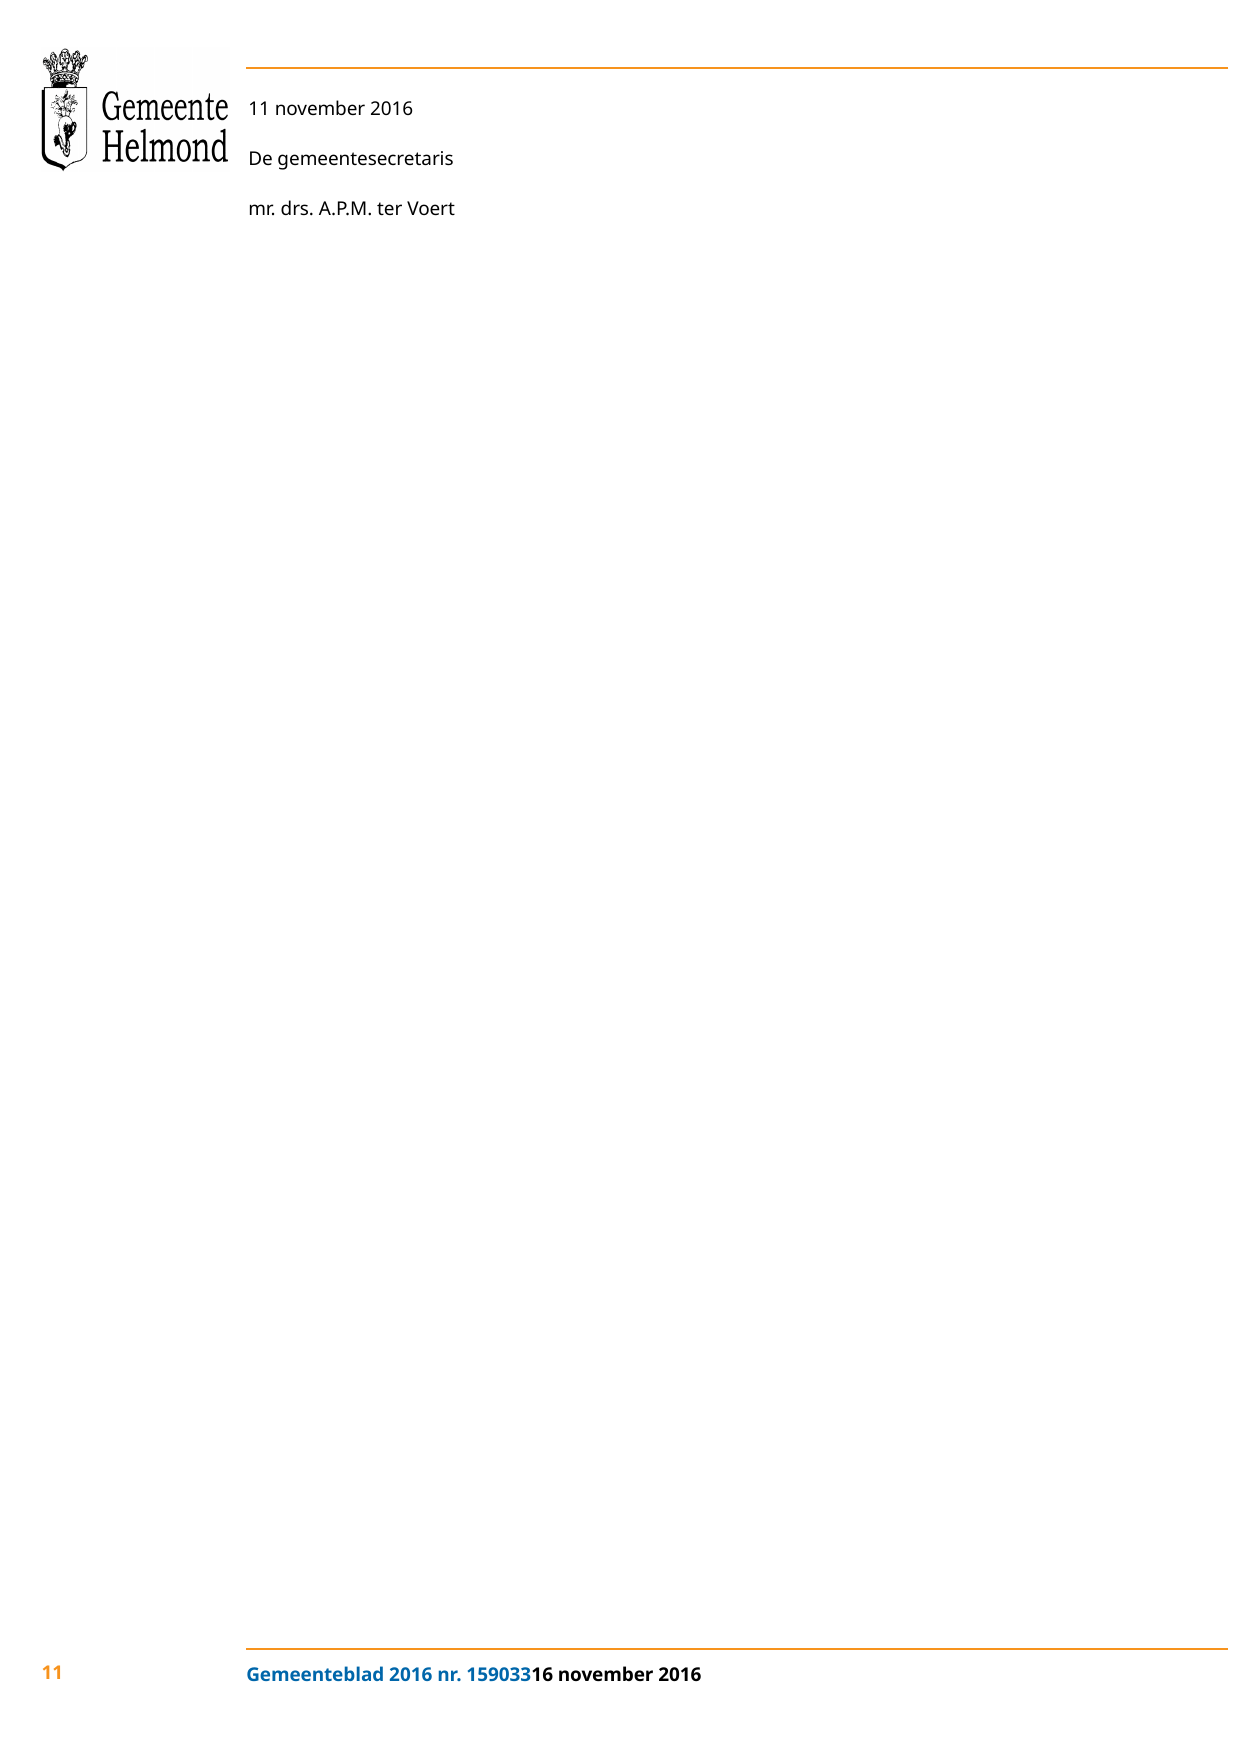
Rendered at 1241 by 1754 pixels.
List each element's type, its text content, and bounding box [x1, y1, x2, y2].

text mr. drs. A.P.M. ter Voert [248, 196, 1152, 221]
picture [41, 47, 231, 172]
text 11 november 2016 [248, 95, 1152, 121]
text De gemeentesecretaris [248, 145, 1152, 171]
